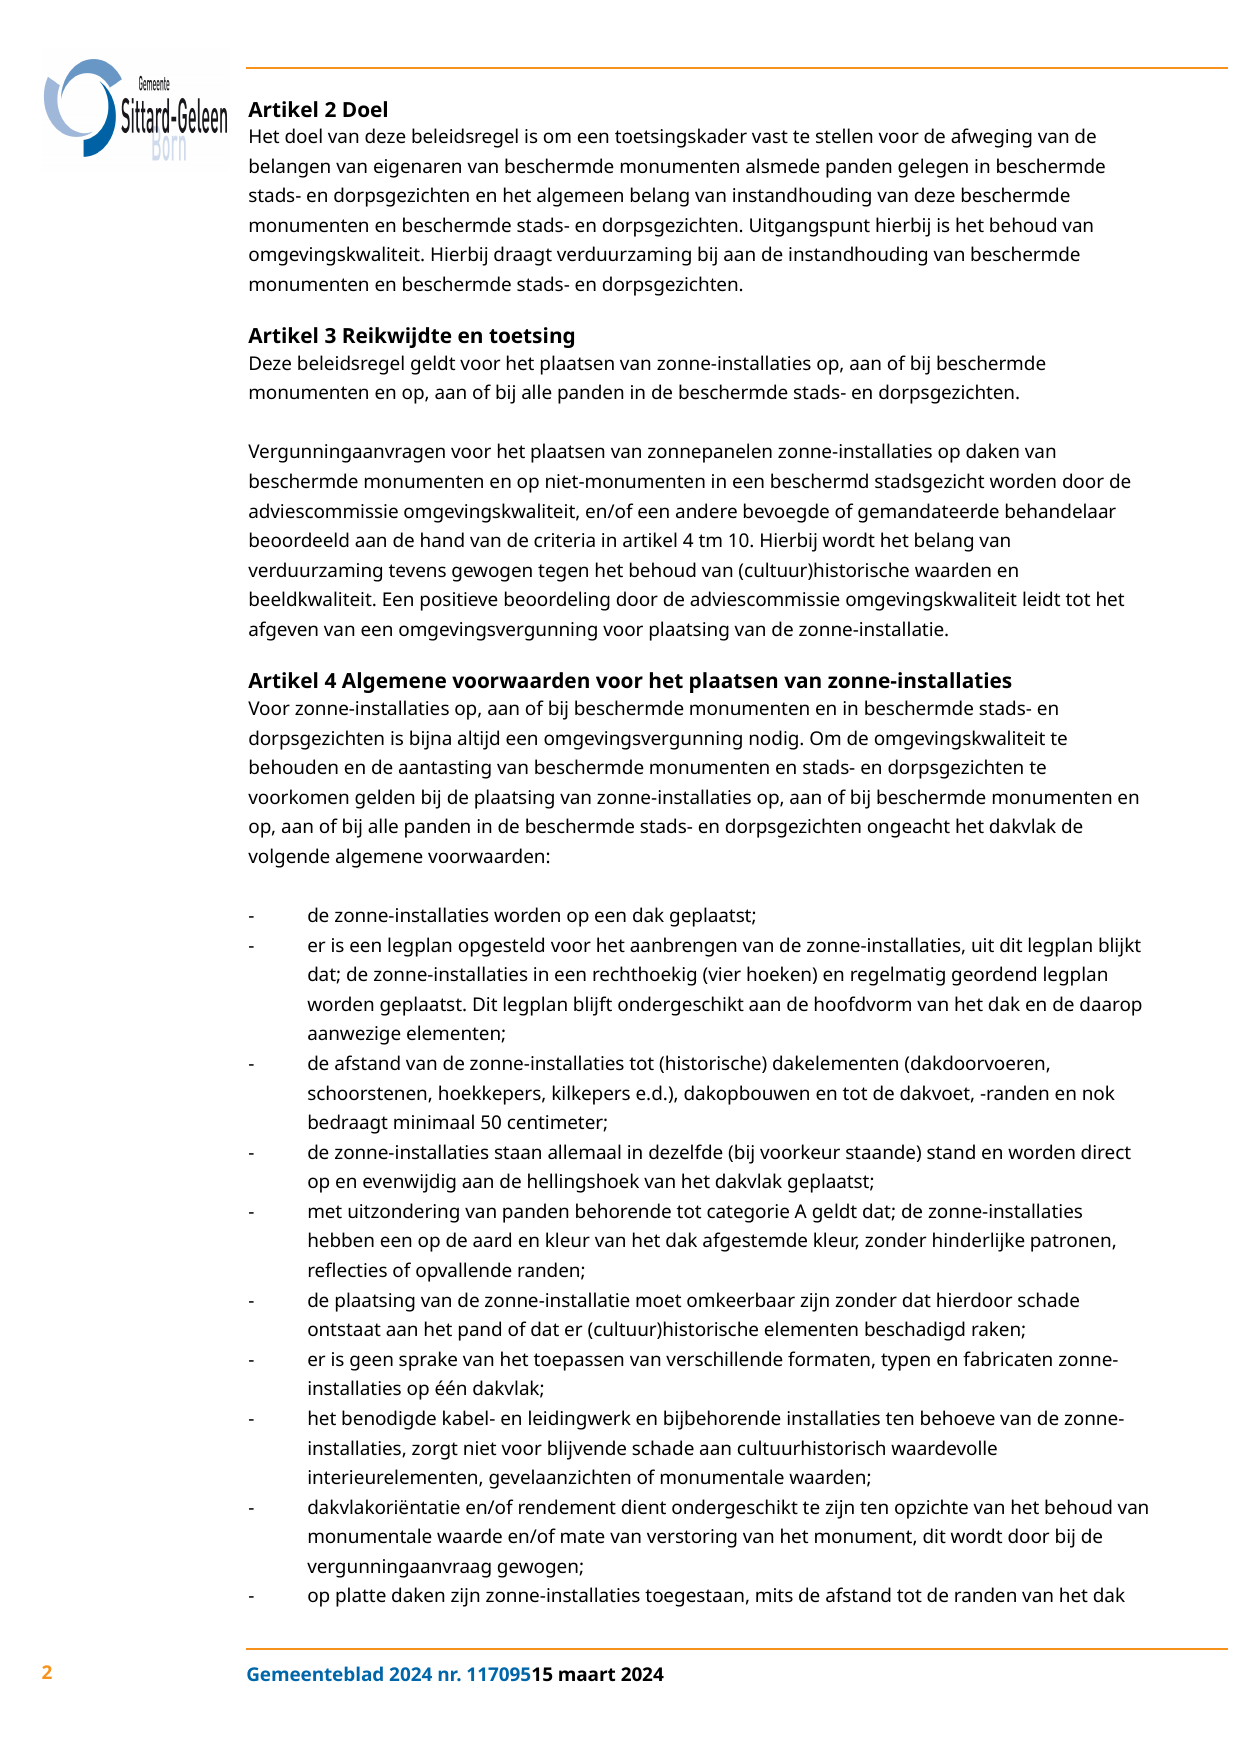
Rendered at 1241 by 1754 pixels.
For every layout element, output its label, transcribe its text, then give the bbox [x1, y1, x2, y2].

text Deze beleidsregel geldt voor het plaatsen van zonne-installaties op, aan of bij beschermde monumenten en op, aan of bij alle panden in de beschermde stads- en dorpsgezichten. [248, 350, 1152, 405]
text Artikel 3 Reikwijdte en toetsing [248, 322, 1152, 350]
list het benodigde kabel- en leidingwerk en bijbehorende installaties ten behoeve van de zonne-installaties, zorgt niet voor blijvende schade aan cultuurhistorisch waardevolle interieurelementen, gevelaanzichten of monumentale waarden; [248, 1405, 1152, 1490]
list de zonne-installaties staan allemaal in dezelfde (bij voorkeur staande) stand en worden direct op en evenwijdig aan de hellingshoek van het dakvlak geplaatst; [248, 1139, 1152, 1194]
picture [41, 47, 231, 172]
list met uitzondering van panden behorende tot categorie A geldt dat; de zonne-installaties hebben een op de aard en kleur van het dak afgestemde kleur, zonder hinderlijke patronen, reflecties of opvallende randen; [248, 1198, 1152, 1283]
text Het doel van deze beleidsregel is om een toetsingskader vast te stellen voor de afweging van de belangen van eigenaren van beschermde monumenten alsmede panden gelegen in beschermde stads- en dorpsgezichten en het algemeen belang van instandhouding van deze beschermde monumenten en beschermde stads- en dorpsgezichten. Uitgangspunt hierbij is het behoud van omgevingskwaliteit. Hierbij draagt verduurzaming bij aan de instandhouding van beschermde monumenten en beschermde stads- en dorpsgezichten. [248, 123, 1152, 297]
text Artikel 4 Algemene voorwaarden voor het plaatsen van zonne-installaties [248, 667, 1152, 695]
list er is geen sprake van het toepassen van verschillende formaten, typen en fabricaten zonne-installaties op één dakvlak; [248, 1346, 1152, 1401]
text Vergunningaanvragen voor het plaatsen van zonnepanelen zonne-installaties op daken van beschermde monumenten en op niet-monumenten in een beschermd stadsgezicht worden door de adviescommissie omgevingskwaliteit, en/of een andere bevoegde of gemandateerde behandelaar beoordeeld aan de hand van de criteria in artikel 4 tm 10. Hierbij wordt het belang van verduurzaming tevens gewogen tegen het behoud van (cultuur)historische waarden en beeldkwaliteit. Een positieve beoordeling door de adviescommissie omgevingskwaliteit leidt tot het afgeven van een omgevingsvergunning voor plaatsing van de zonne-installatie. [248, 439, 1152, 642]
list op platte daken zijn zonne-installaties toegestaan, mits de afstand tot de randen van het dak [248, 1583, 1152, 1608]
text Voor zonne-installaties op, aan of bij beschermde monumenten en in beschermde stads- en dorpsgezichten is bijna altijd een omgevingsvergunning nodig. Om de omgevingskwaliteit te behouden en de aantasting van beschermde monumenten en stads- en dorpsgezichten te voorkomen gelden bij de plaatsing van zonne-installaties op, aan of bij beschermde monumenten en op, aan of bij alle panden in de beschermde stads- en dorpsgezichten ongeacht het dakvlak de volgende algemene voorwaarden: [248, 695, 1152, 869]
list de zonne-installaties worden op een dak geplaatst; [248, 902, 1152, 928]
list de afstand van de zonne-installaties tot (historische) dakelementen (dakdoorvoeren, schoorstenen, hoekkepers, kilkepers e.d.), dakopbouwen en tot de dakvoet, -randen en nok bedraagt minimaal 50 centimeter; [248, 1050, 1152, 1135]
text Artikel 2 Doel [248, 95, 1152, 123]
list dakvlakoriëntatie en/of rendement dient ondergeschikt te zijn ten opzichte van het behoud van monumentale waarde en/of mate van verstoring van het monument, dit wordt door bij de vergunningaanvraag gewogen; [248, 1494, 1152, 1579]
list de plaatsing van de zonne-installatie moet omkeerbaar zijn zonder dat hierdoor schade ontstaat aan het pand of dat er (cultuur)historische elementen beschadigd raken; [248, 1287, 1152, 1342]
list er is een legplan opgesteld voor het aanbrengen van de zonne-installaties, uit dit legplan blijkt dat; de zonne-installaties in een rechthoekig (vier hoeken) en regelmatig geordend legplan worden geplaatst. Dit legplan blijft ondergeschikt aan de hoofdvorm van het dak en de daarop aanwezige elementen; [248, 932, 1152, 1046]
